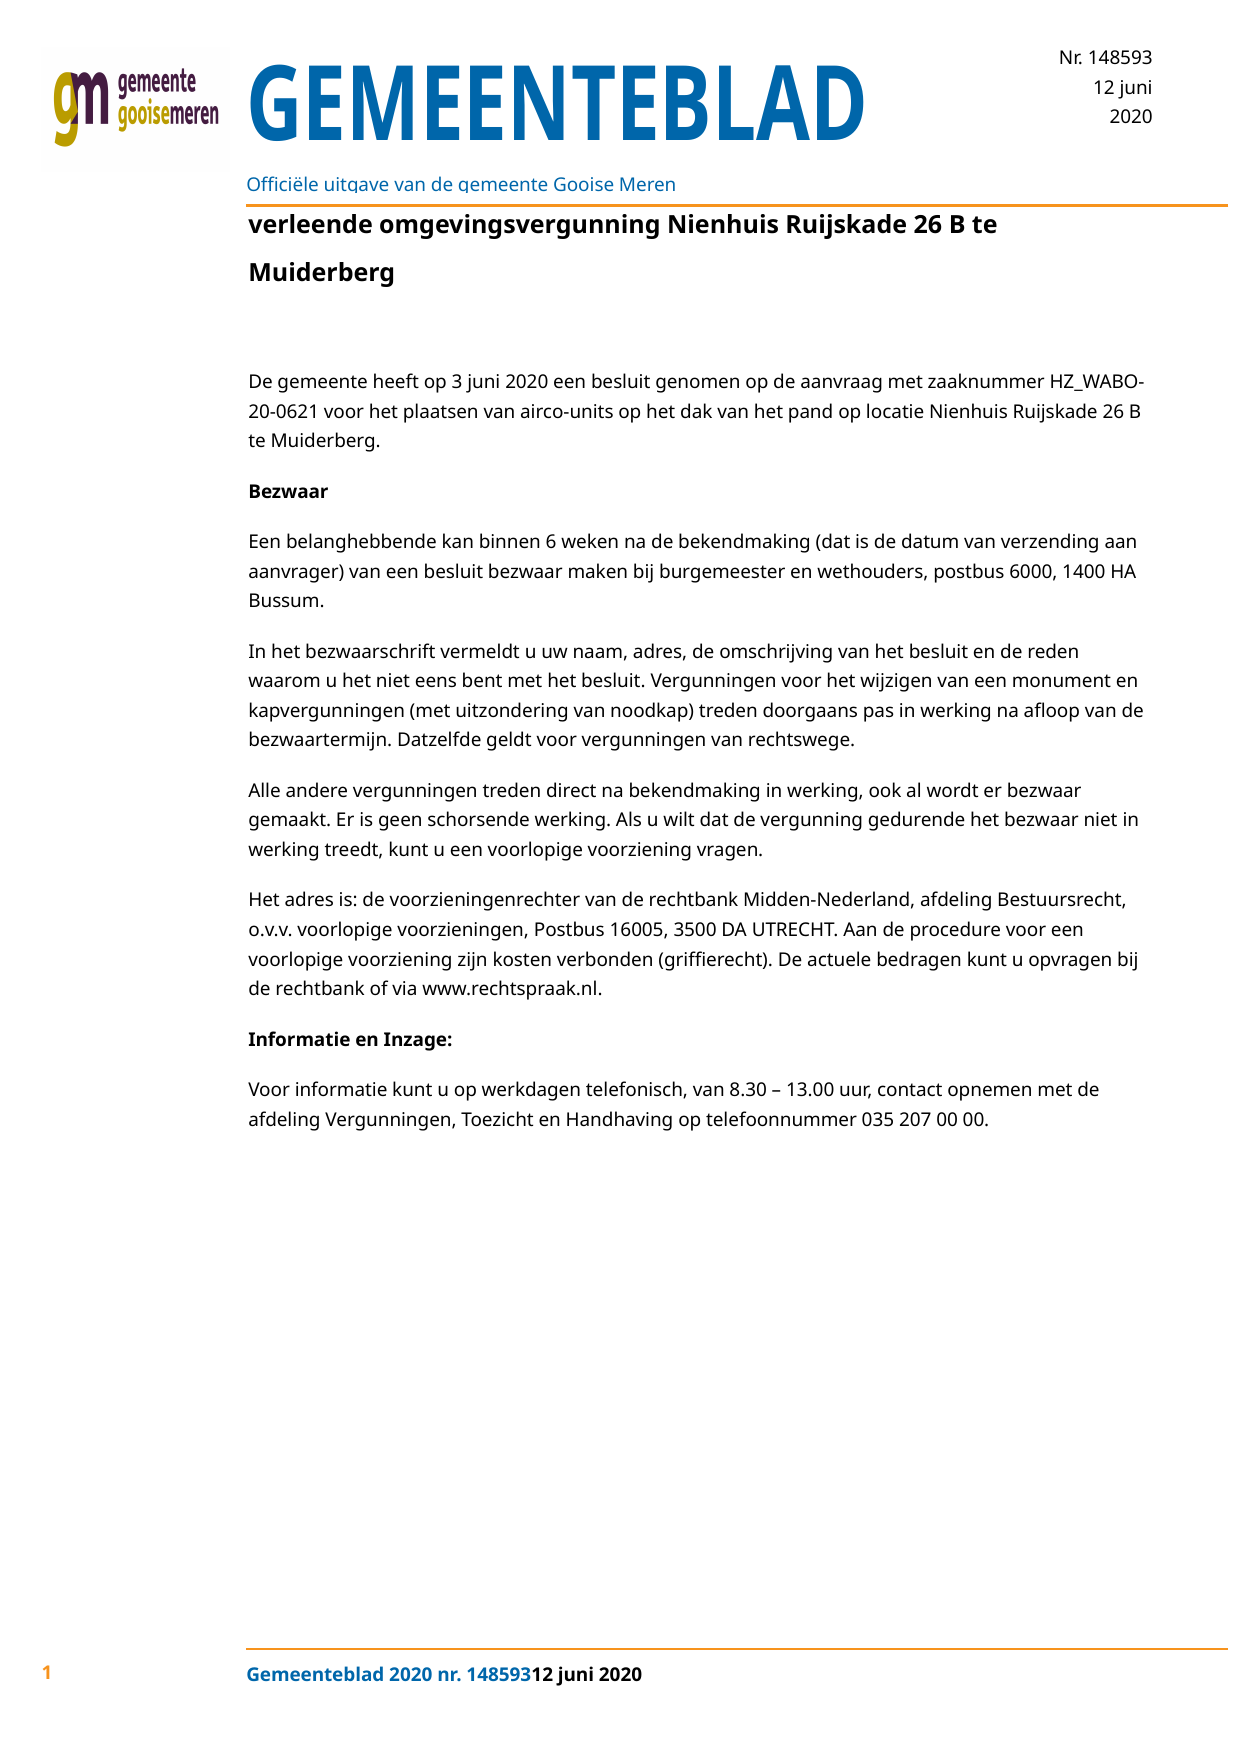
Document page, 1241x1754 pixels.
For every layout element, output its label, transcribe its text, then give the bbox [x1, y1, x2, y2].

text In het bezwaarschrift vermeldt u uw naam, adres, de omschrijving van het besluit en de reden waarom u het niet eens bent met het besluit. Vergunningen voor het wijzigen van een monument en kapvergunningen (met uitzondering van noodkap) treden doorgaans pas in werking na afloop van de bezwaartermijn. Datzelfde geldt voor vergunningen van rechtswege. [248, 638, 1152, 752]
text Informatie en Inzage: [248, 1026, 1152, 1052]
text Voor informatie kunt u op werkdagen telefonisch, van 8.30 – 13.00 uur, contact opnemen met de afdeling Vergunningen, Toezicht en Handhaving op telefoonnummer 035 207 00 00. [248, 1076, 1152, 1132]
text verleende omgevingsvergunning Nienhuis Ruijskade 26 B te Muiderberg [248, 207, 1152, 288]
text Het adres is: de voorzieningenrechter van de rechtbank Midden-Nederland, afdeling Bestuursrecht, o.v.v. voorlopige voorzieningen, Postbus 16005, 3500 DA UTRECHT. Aan de procedure voor een voorlopige voorziening zijn kosten verbonden (griffierecht). De actuele bedragen kunt u opvragen bij de rechtbank of via www.rechtspraak.nl. [248, 887, 1152, 1001]
text Alle andere vergunningen treden direct na bekendmaking in werking, ook al wordt er bezwaar gemaakt. Er is geen schorsende werking. Als u wilt dat de vergunning gedurende het bezwaar niet in werking treedt, kunt u een voorlopige voorziening vragen. [248, 777, 1152, 862]
text Bezwaar [248, 478, 1152, 504]
text De gemeente heeft op 3 juni 2020 een besluit genomen op de aanvraag met zaaknummer HZ_WABO-20-0621 voor het plaatsen van airco-units op het dak van het pand op locatie Nienhuis Ruijskade 26 B te Muiderberg. [248, 368, 1152, 453]
picture [41, 47, 231, 172]
text Een belanghebbende kan binnen 6 weken na de bekendmaking (dat is de datum van verzending aan aanvrager) van een besluit bezwaar maken bij burgemeester en wethouders, postbus 6000, 1400 HA Bussum. [248, 528, 1152, 613]
